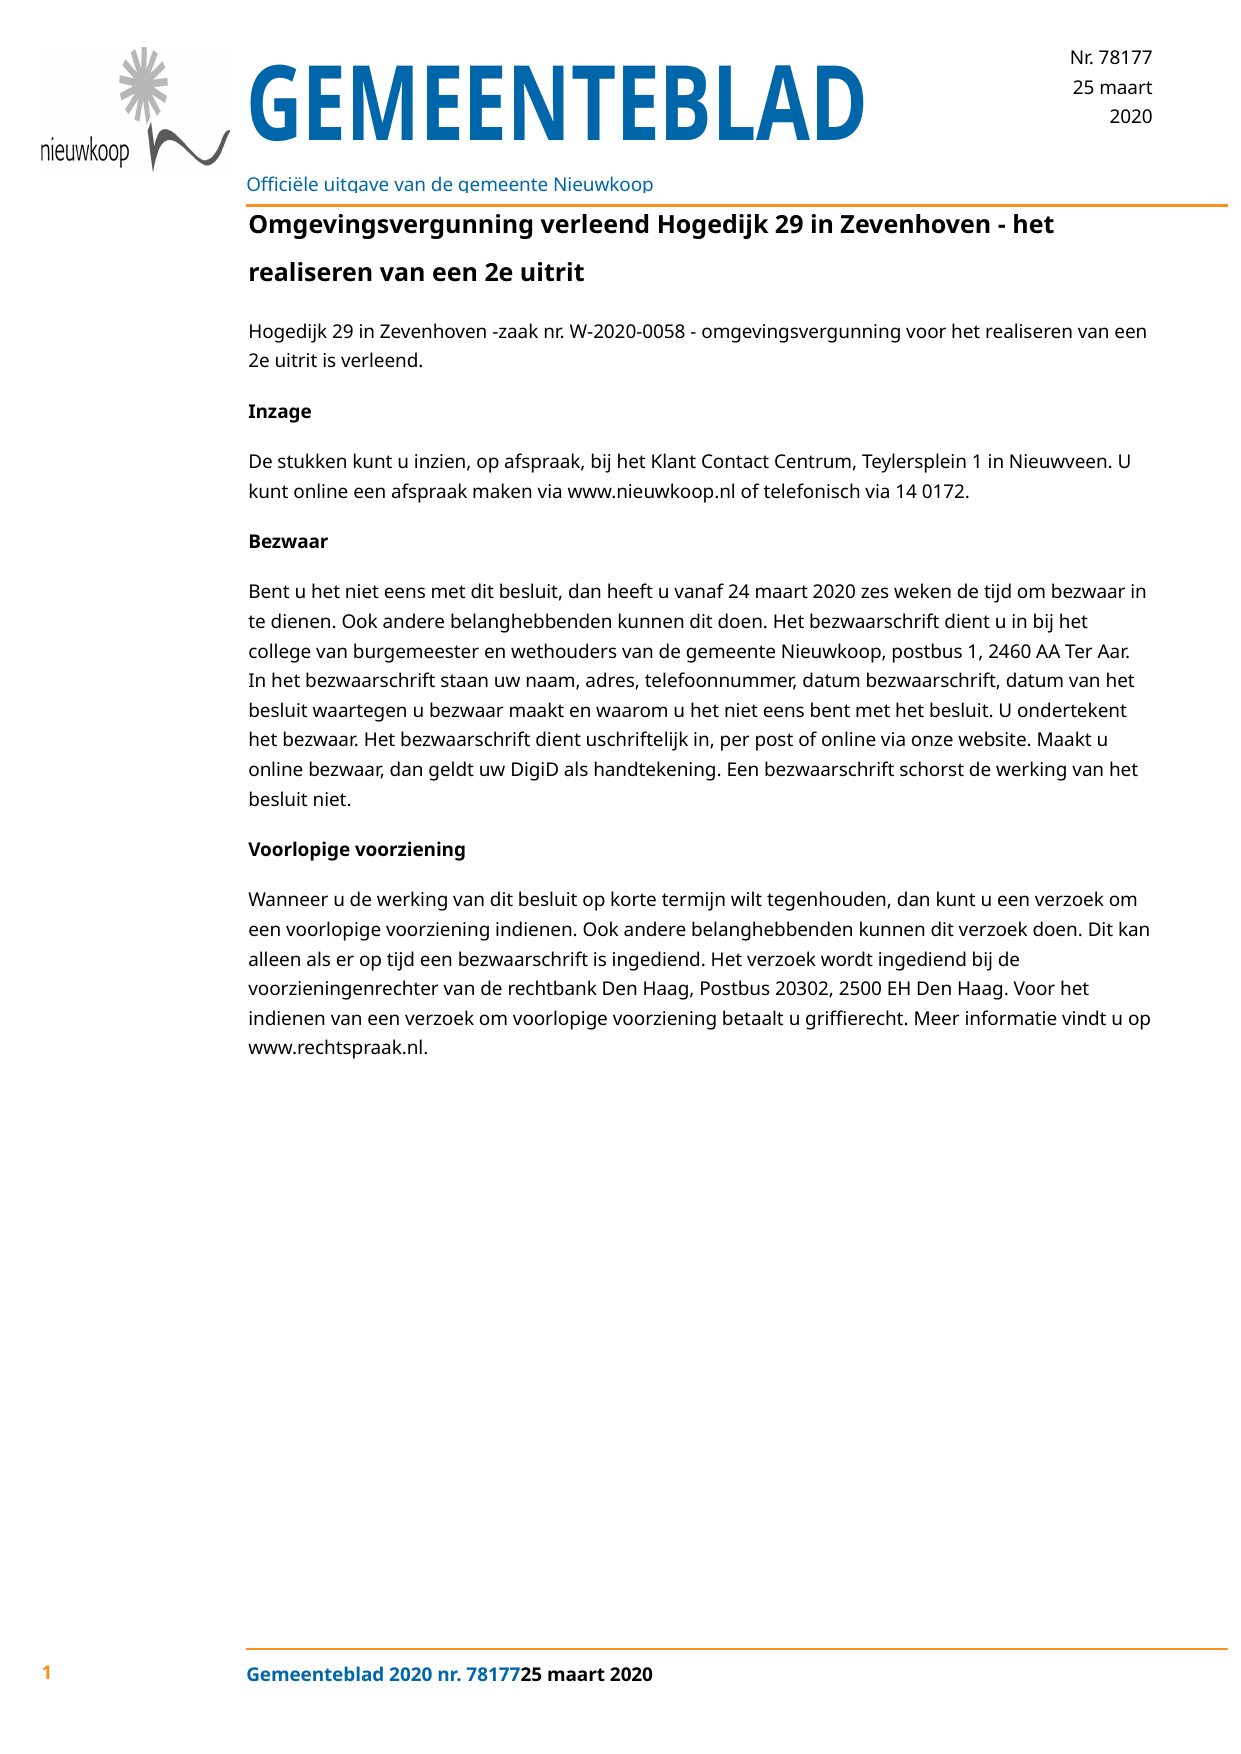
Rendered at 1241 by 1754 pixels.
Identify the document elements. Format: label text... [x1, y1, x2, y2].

text De stukken kunt u inzien, op afspraak, bij het Klant Contact Centrum, Teylersplein 1 in Nieuwveen. U kunt online een afspraak maken via www.nieuwkoop.nl of telefonisch via 14 0172. [248, 448, 1152, 504]
text Voorlopige voorziening [248, 836, 1152, 862]
text Hogedijk 29 in Zevenhoven -zaak nr. W-2020-0058 - omgevingsvergunning voor het realiseren van een 2e uitrit is verleend. [248, 318, 1152, 373]
text Wanneer u de werking van dit besluit op korte termijn wilt tegenhouden, dan kunt u een verzoek om een voorlopige voorziening indienen. Ook andere belanghebbenden kunnen dit verzoek doen. Dit kan alleen als er op tijd een bezwaarschrift is ingediend. Het verzoek wordt ingediend bij de voorzieningenrechter van de rechtbank Den Haag, Postbus 20302, 2500 EH Den Haag. Voor het indienen van een verzoek om voorlopige voorziening betaalt u griffierecht. Meer informatie vindt u op www.rechtspraak.nl. [248, 887, 1152, 1060]
text Inzage [248, 398, 1152, 424]
text Bezwaar [248, 528, 1152, 554]
picture [41, 47, 231, 172]
text Bent u het niet eens met dit besluit, dan heeft u vanaf 24 maart 2020 zes weken de tijd om bezwaar in te dienen. Ook andere belanghebbenden kunnen dit doen. Het bezwaarschrift dient u in bij het college van burgemeester en wethouders van de gemeente Nieuwkoop, postbus 1, 2460 AA Ter Aar. In het bezwaarschrift staan uw naam, adres, telefoonnummer, datum bezwaarschrift, datum van het besluit waartegen u bezwaar maakt en waarom u het niet eens bent met het besluit. U ondertekent het bezwaar. Het bezwaarschrift dient uschriftelijk in, per post of online via onze website. Maakt u online bezwaar, dan geldt uw DigiD als handtekening. Een bezwaarschrift schorst de werking van het besluit niet. [248, 579, 1152, 812]
text Omgevingsvergunning verleend Hogedijk 29 in Zevenhoven - het realiseren van een 2e uitrit [248, 207, 1152, 288]
